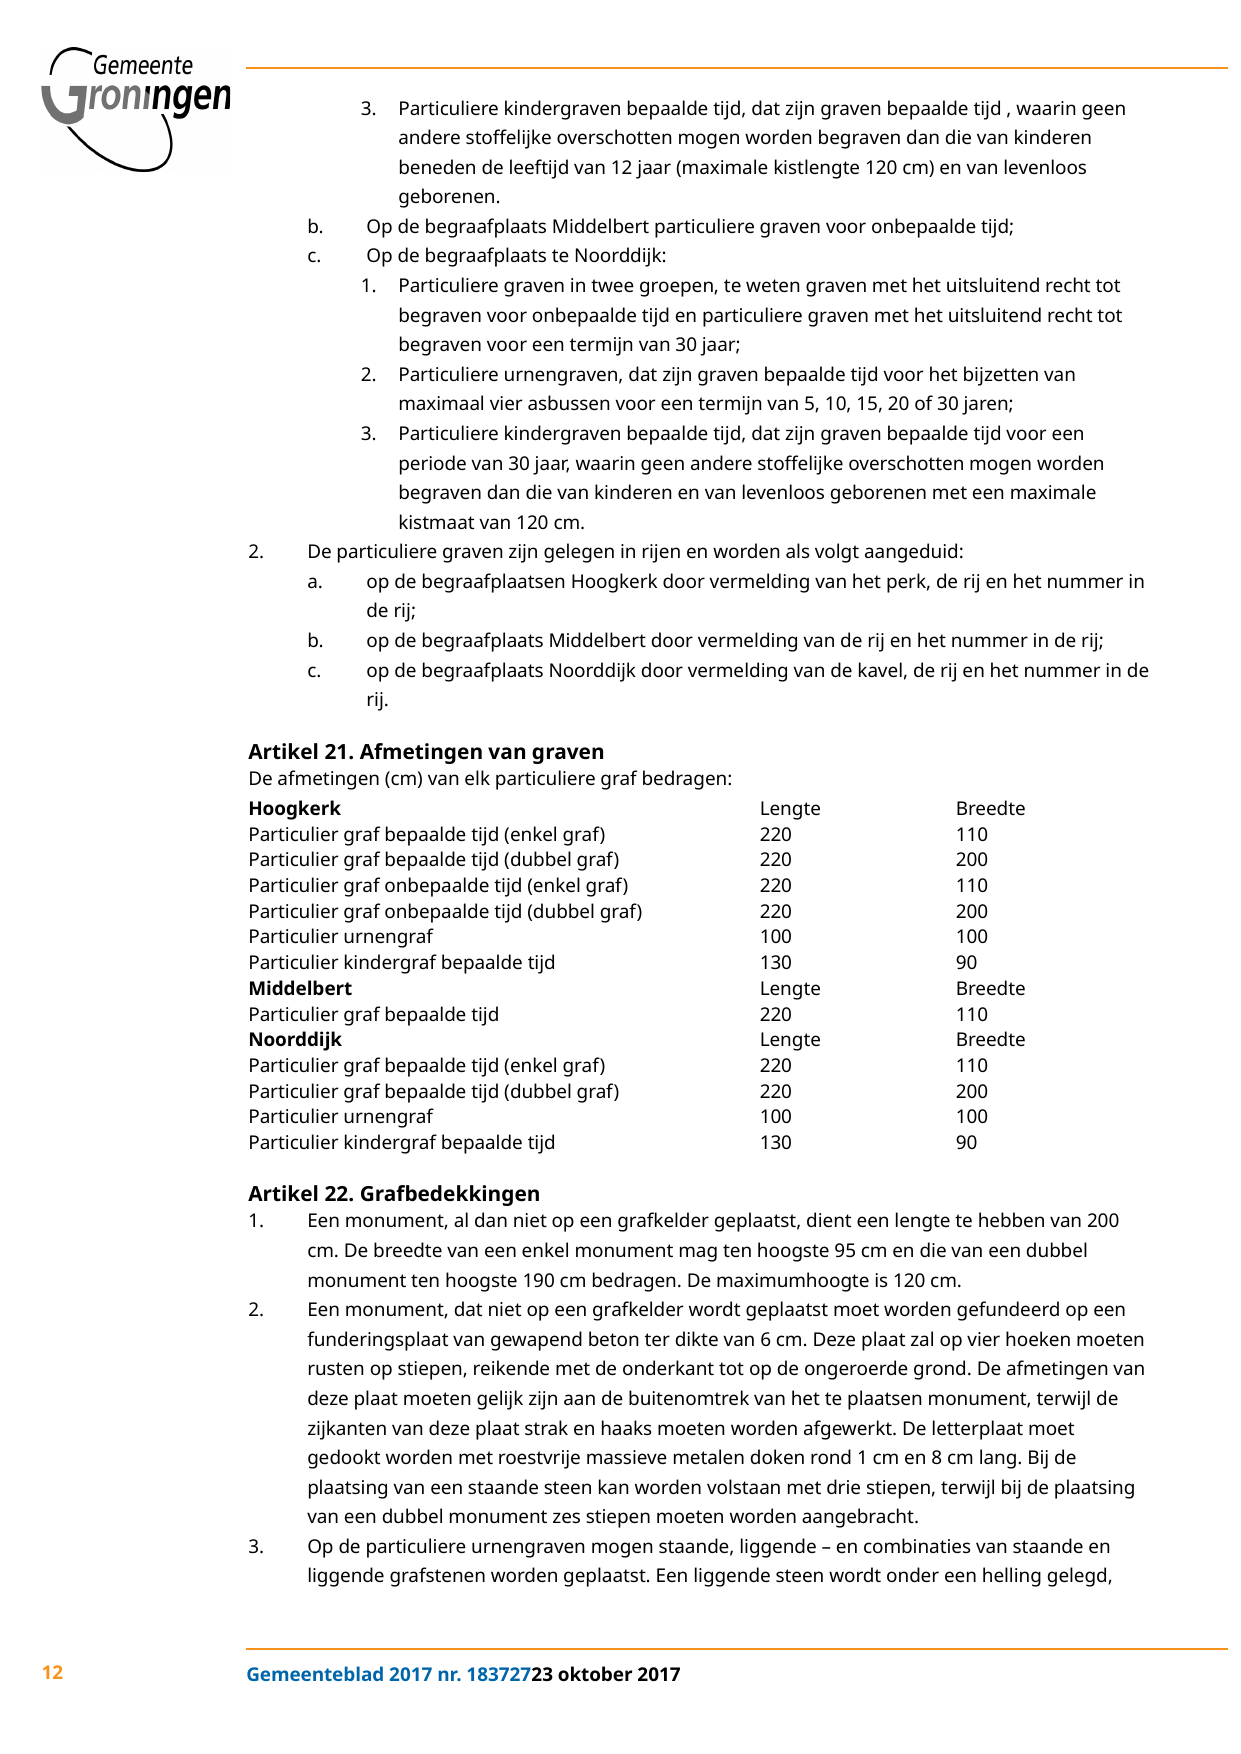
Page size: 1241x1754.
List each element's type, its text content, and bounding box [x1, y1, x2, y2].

table_cell 110 [956, 1052, 1152, 1078]
list Particuliere kindergraven bepaalde tijd, dat zijn graven bepaalde tijd voor een periode van 30 jaar, waarin geen andere stoffelijke overschotten mogen worden begraven dan die van kinderen en van levenloos geborenen met een maximale kistmaat van 120 cm. [361, 420, 1152, 535]
list Op de particuliere urnengraven mogen staande, liggende – en combinaties van staande en liggende grafstenen worden geplaatst. Een liggende steen wordt onder een helling gelegd, [248, 1533, 1152, 1588]
list Particuliere urnengraven, dat zijn graven bepaalde tijd voor het bijzetten van maximaal vier asbussen voor een termijn van 5, 10, 15, 20 of 30 jaren; [361, 361, 1152, 416]
table_cell 110 [956, 1001, 1152, 1027]
table_cell Particulier graf bepaalde tijd (enkel graf) [248, 1052, 759, 1078]
table_cell 220 [760, 872, 956, 898]
table_header Lengte [760, 795, 956, 821]
list Particuliere kindergraven bepaalde tijd, dat zijn graven bepaalde tijd , waarin geen andere stoffelijke overschotten mogen worden begraven dan die van kinderen beneden de leeftijd van 12 jaar (maximale kistlengte 120 cm) en van levenloos geborenen. [361, 95, 1152, 209]
table_cell 90 [956, 1130, 1152, 1155]
table_cell Particulier kindergraf bepaalde tijd [248, 1130, 759, 1155]
table_cell Particulier graf bepaalde tijd (dubbel graf) [248, 1078, 759, 1104]
table_cell Particulier graf onbepaalde tijd (enkel graf) [248, 872, 759, 898]
list Een monument, al dan niet op een grafkelder geplaatst, dient een lengte te hebben van 200 cm. De breedte van een enkel monument mag ten hoogste 95 cm en die van een dubbel monument ten hoogste 190 cm bedragen. De maximumhoogte is 120 cm. [248, 1208, 1152, 1293]
list De particuliere graven zijn gelegen in rijen en worden als volgt aangeduid: [248, 538, 1152, 564]
table_cell 220 [760, 846, 956, 872]
table_cell Noorddijk [248, 1027, 759, 1052]
list Particuliere graven in twee groepen, te weten graven met het uitsluitend recht tot begraven voor onbepaalde tijd en particuliere graven met het uitsluitend recht tot begraven voor een termijn van 30 jaar; [361, 272, 1152, 357]
text Artikel 21. Afmetingen van graven [248, 737, 1152, 765]
table_cell Breedte [956, 1027, 1152, 1052]
table_cell 220 [760, 821, 956, 846]
list Op de begraafplaats Middelbert particuliere graven voor onbepaalde tijd; [307, 213, 1152, 239]
table_cell Particulier kindergraf bepaalde tijd [248, 949, 759, 975]
table_cell 220 [760, 1078, 956, 1104]
table_cell 220 [760, 1052, 956, 1078]
table_cell Lengte [760, 1027, 956, 1052]
table_cell 100 [956, 924, 1152, 949]
table_cell Particulier graf bepaalde tijd [248, 1001, 759, 1027]
table_cell 220 [760, 1001, 956, 1027]
table_cell 100 [760, 924, 956, 949]
table_cell Particulier urnengraf [248, 924, 759, 949]
picture [41, 47, 231, 172]
list op de begraafplaats Noorddijk door vermelding van de kavel, de rij en het nummer in de rij. [307, 657, 1152, 712]
text De afmetingen (cm) van elk particuliere graf bedragen: [248, 765, 1152, 791]
list op de begraafplaats Middelbert door vermelding van de rij en het nummer in de rij; [307, 627, 1152, 653]
table_header Breedte [956, 795, 1152, 821]
list Een monument, dat niet op een grafkelder wordt geplaatst moet worden gefundeerd op een funderingsplaat van gewapend beton ter dikte van 6 cm. Deze plaat zal op vier hoeken moeten rusten op stiepen, reikende met de onderkant tot op de ongeroerde grond. De afmetingen van deze plaat moeten gelijk zijn aan de buitenomtrek van het te plaatsen monument, terwijl de zijkanten van deze plaat strak en haaks moeten worden afgewerkt. De letterplaat moet gedookt worden met roestvrije massieve metalen doken rond 1 cm en 8 cm lang. Bij de plaatsing van een staande steen kan worden volstaan met drie stiepen, terwijl bij de plaatsing van een dubbel monument zes stiepen moeten worden aangebracht. [248, 1296, 1152, 1529]
table_cell 110 [956, 821, 1152, 846]
table_cell Breedte [956, 975, 1152, 1001]
text Artikel 22. Grafbedekkingen [248, 1179, 1152, 1208]
table_cell 100 [760, 1104, 956, 1129]
table_cell 200 [956, 846, 1152, 872]
table_cell Particulier graf onbepaalde tijd (dubbel graf) [248, 898, 759, 924]
table_cell Particulier urnengraf [248, 1104, 759, 1129]
table_cell Particulier graf bepaalde tijd (enkel graf) [248, 821, 759, 846]
table_cell Particulier graf bepaalde tijd (dubbel graf) [248, 846, 759, 872]
table_cell 130 [760, 949, 956, 975]
list Op de begraafplaats te Noorddijk: [307, 243, 1152, 268]
table_cell Lengte [760, 975, 956, 1001]
table_header Hoogkerk [248, 795, 759, 821]
table_cell 100 [956, 1104, 1152, 1129]
table_cell 130 [760, 1130, 956, 1155]
list op de begraafplaatsen Hoogkerk door vermelding van het perk, de rij en het nummer in de rij; [307, 568, 1152, 623]
table_cell 110 [956, 872, 1152, 898]
table_cell 200 [956, 898, 1152, 924]
table_cell 220 [760, 898, 956, 924]
table_cell 200 [956, 1078, 1152, 1104]
table_cell 90 [956, 949, 1152, 975]
table_cell Middelbert [248, 975, 759, 1001]
